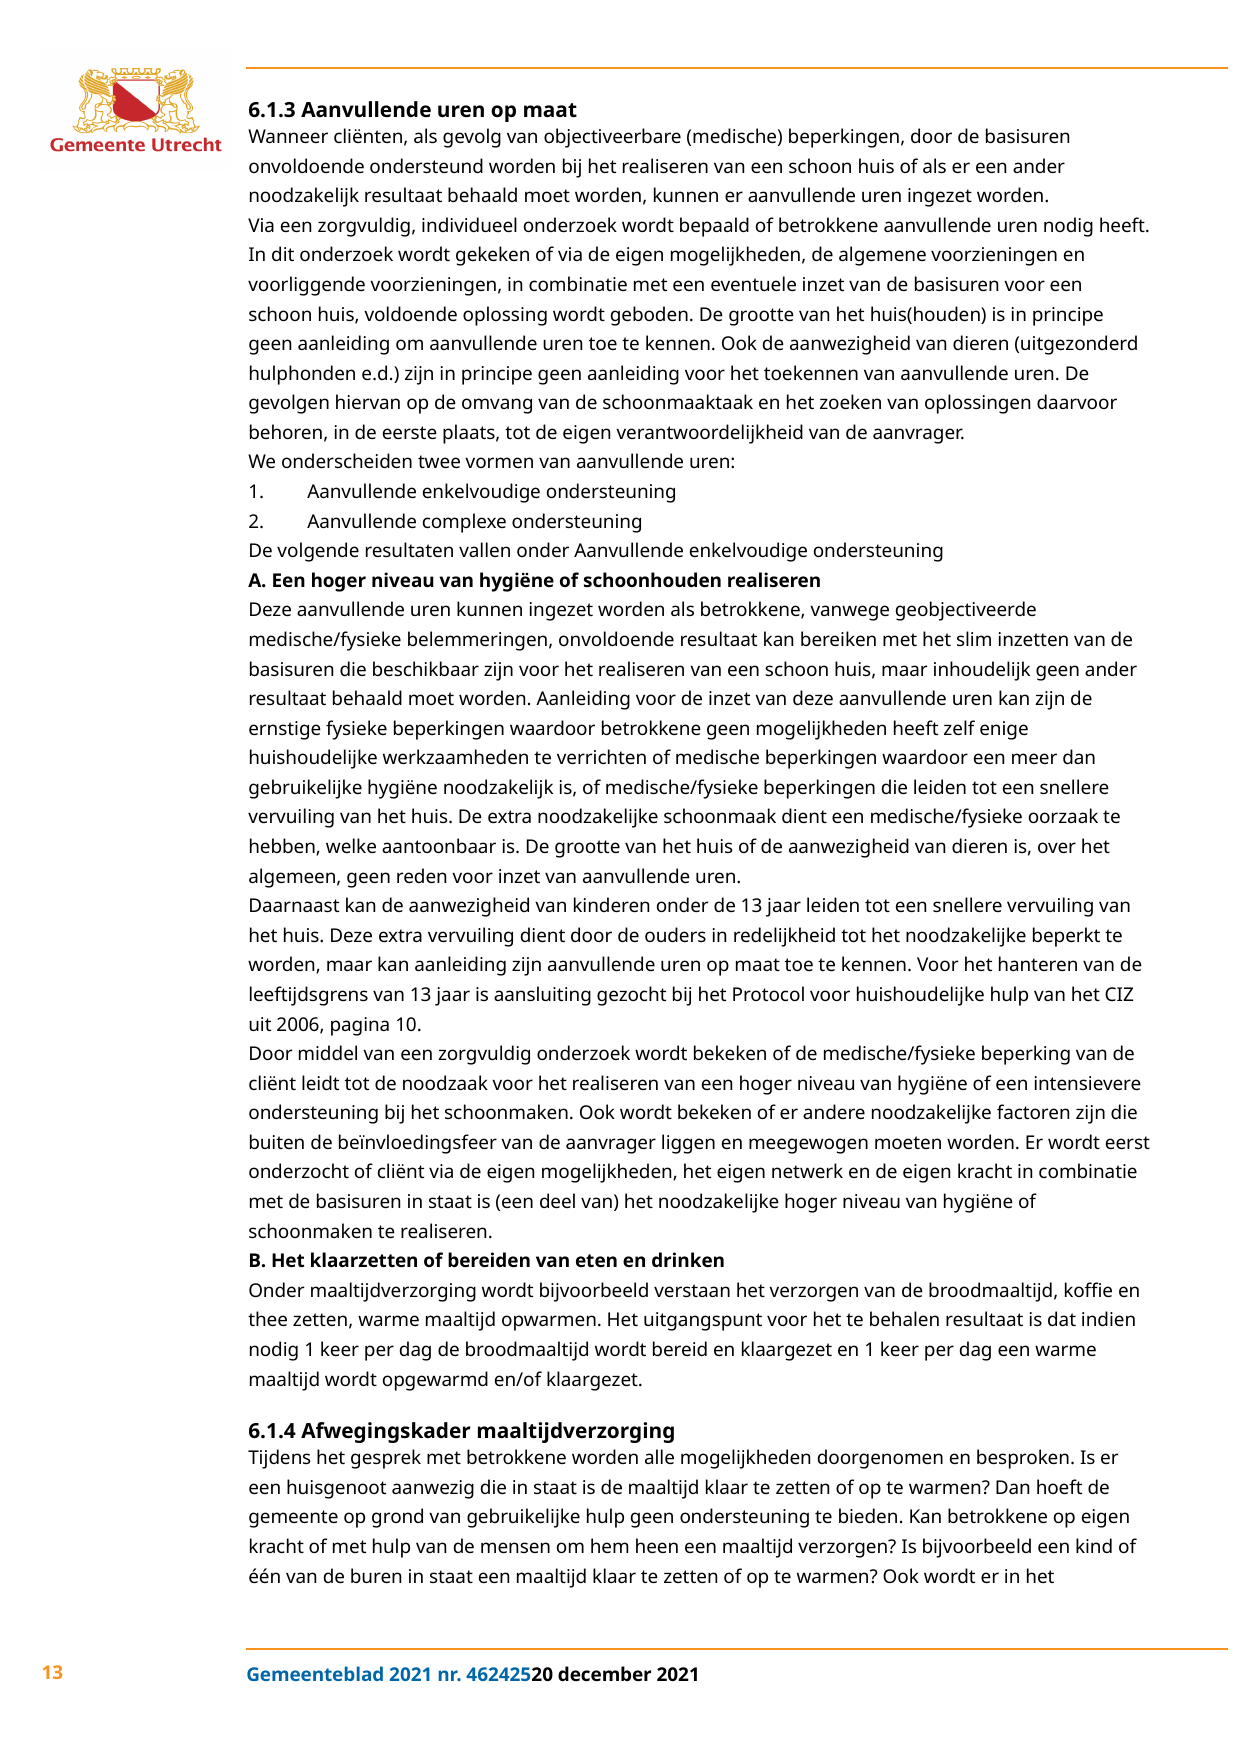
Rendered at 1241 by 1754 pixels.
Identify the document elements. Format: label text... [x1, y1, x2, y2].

list Aanvullende complexe ondersteuning [248, 508, 1152, 533]
text Daarnaast kan de aanwezigheid van kinderen onder de 13 jaar leiden tot een snellere vervuiling van het huis. Deze extra vervuiling dient door de ouders in redelijkheid tot het noodzakelijke beperkt te worden, maar kan aanleiding zijn aanvullende uren op maat toe te kennen. Voor het hanteren van de leeftijdsgrens van 13 jaar is aansluiting gezocht bij het Protocol voor huishoudelijke hulp van het CIZ uit 2006, pagina 10. [248, 892, 1152, 1036]
text Via een zorgvuldig, individueel onderzoek wordt bepaald of betrokkene aanvullende uren nodig heeft. In dit onderzoek wordt gekeken of via de eigen mogelijkheden, de algemene voorzieningen en voorliggende voorzieningen, in combinatie met een eventuele inzet van de basisuren voor een schoon huis, voldoende oplossing wordt geboden. De grootte van het huis(houden) is in principe geen aanleiding om aanvullende uren toe te kennen. Ook de aanwezigheid van dieren (uitgezonderd hulphonden e.d.) zijn in principe geen aanleiding voor het toekennen van aanvullende uren. De gevolgen hiervan op de omvang van de schoonmaaktaak en het zoeken van oplossingen daarvoor behoren, in de eerste plaats, tot de eigen verantwoordelijkheid van de aanvrager. [248, 212, 1152, 445]
text Onder maaltijdverzorging wordt bijvoorbeeld verstaan het verzorgen van de broodmaaltijd, koffie en thee zetten, warme maaltijd opwarmen. Het uitgangspunt voor het te behalen resultaat is dat indien nodig 1 keer per dag de broodmaaltijd wordt bereid en klaargezet en 1 keer per dag een warme maaltijd wordt opgewarmd en/of klaargezet. [248, 1277, 1152, 1391]
list Aanvullende enkelvoudige ondersteuning [248, 478, 1152, 504]
text Tijdens het gesprek met betrokkene worden alle mogelijkheden doorgenomen en besproken. Is er een huisgenoot aanwezig die in staat is de maaltijd klaar te zetten of op te warmen? Dan hoeft de gemeente op grond van gebruikelijke hulp geen ondersteuning te bieden. Kan betrokkene op eigen kracht of met hulp van de mensen om hem heen een maaltijd verzorgen? Is bijvoorbeeld een kind of één van de buren in staat een maaltijd klaar te zetten of op te warmen? Ook wordt er in het [248, 1444, 1152, 1589]
text A. Een hoger niveau van hygiëne of schoonhouden realiseren [248, 567, 1152, 593]
text We onderscheiden twee vormen van aanvullende uren: [248, 449, 1152, 474]
text 6.1.3 Aanvullende uren op maat [248, 95, 1152, 123]
text De volgende resultaten vallen onder Aanvullende enkelvoudige ondersteuning [248, 537, 1152, 563]
text Wanneer cliënten, als gevolg van objectiveerbare (medische) beperkingen, door de basisuren onvoldoende ondersteund worden bij het realiseren van een schoon huis of als er een ander noodzakelijk resultaat behaald moet worden, kunnen er aanvullende uren ingezet worden. [248, 123, 1152, 208]
picture [41, 47, 231, 172]
text B. Het klaarzetten of bereiden van eten en drinken [248, 1247, 1152, 1273]
text Deze aanvullende uren kunnen ingezet worden als betrokkene, vanwege geobjectiveerde medische/fysieke belemmeringen, onvoldoende resultaat kan bereiken met het slim inzetten van de basisuren die beschikbaar zijn voor het realiseren van een schoon huis, maar inhoudelijk geen ander resultaat behaald moet worden. Aanleiding voor de inzet van deze aanvullende uren kan zijn de ernstige fysieke beperkingen waardoor betrokkene geen mogelijkheden heeft zelf enige huishoudelijke werkzaamheden te verrichten of medische beperkingen waardoor een meer dan gebruikelijke hygiëne noodzakelijk is, of medische/fysieke beperkingen die leiden tot een snellere vervuiling van het huis. De extra noodzakelijke schoonmaak dient een medische/fysieke oorzaak te hebben, welke aantoonbaar is. De grootte van het huis of de aanwezigheid van dieren is, over het algemeen, geen reden voor inzet van aanvullende uren. [248, 597, 1152, 888]
text 6.1.4 Afwegingskader maaltijdverzorging [248, 1416, 1152, 1444]
text Door middel van een zorgvuldig onderzoek wordt bekeken of de medische/fysieke beperking van de cliënt leidt tot de noodzaak voor het realiseren van een hoger niveau van hygiëne of een intensievere ondersteuning bij het schoonmaken. Ook wordt bekeken of er andere noodzakelijke factoren zijn die buiten de beïnvloedingsfeer van de aanvrager liggen en meegewogen moeten worden. Er wordt eerst onderzocht of cliënt via de eigen mogelijkheden, het eigen netwerk en de eigen kracht in combinatie met de basisuren in staat is (een deel van) het noodzakelijke hoger niveau van hygiëne of schoonmaken te realiseren. [248, 1040, 1152, 1243]
